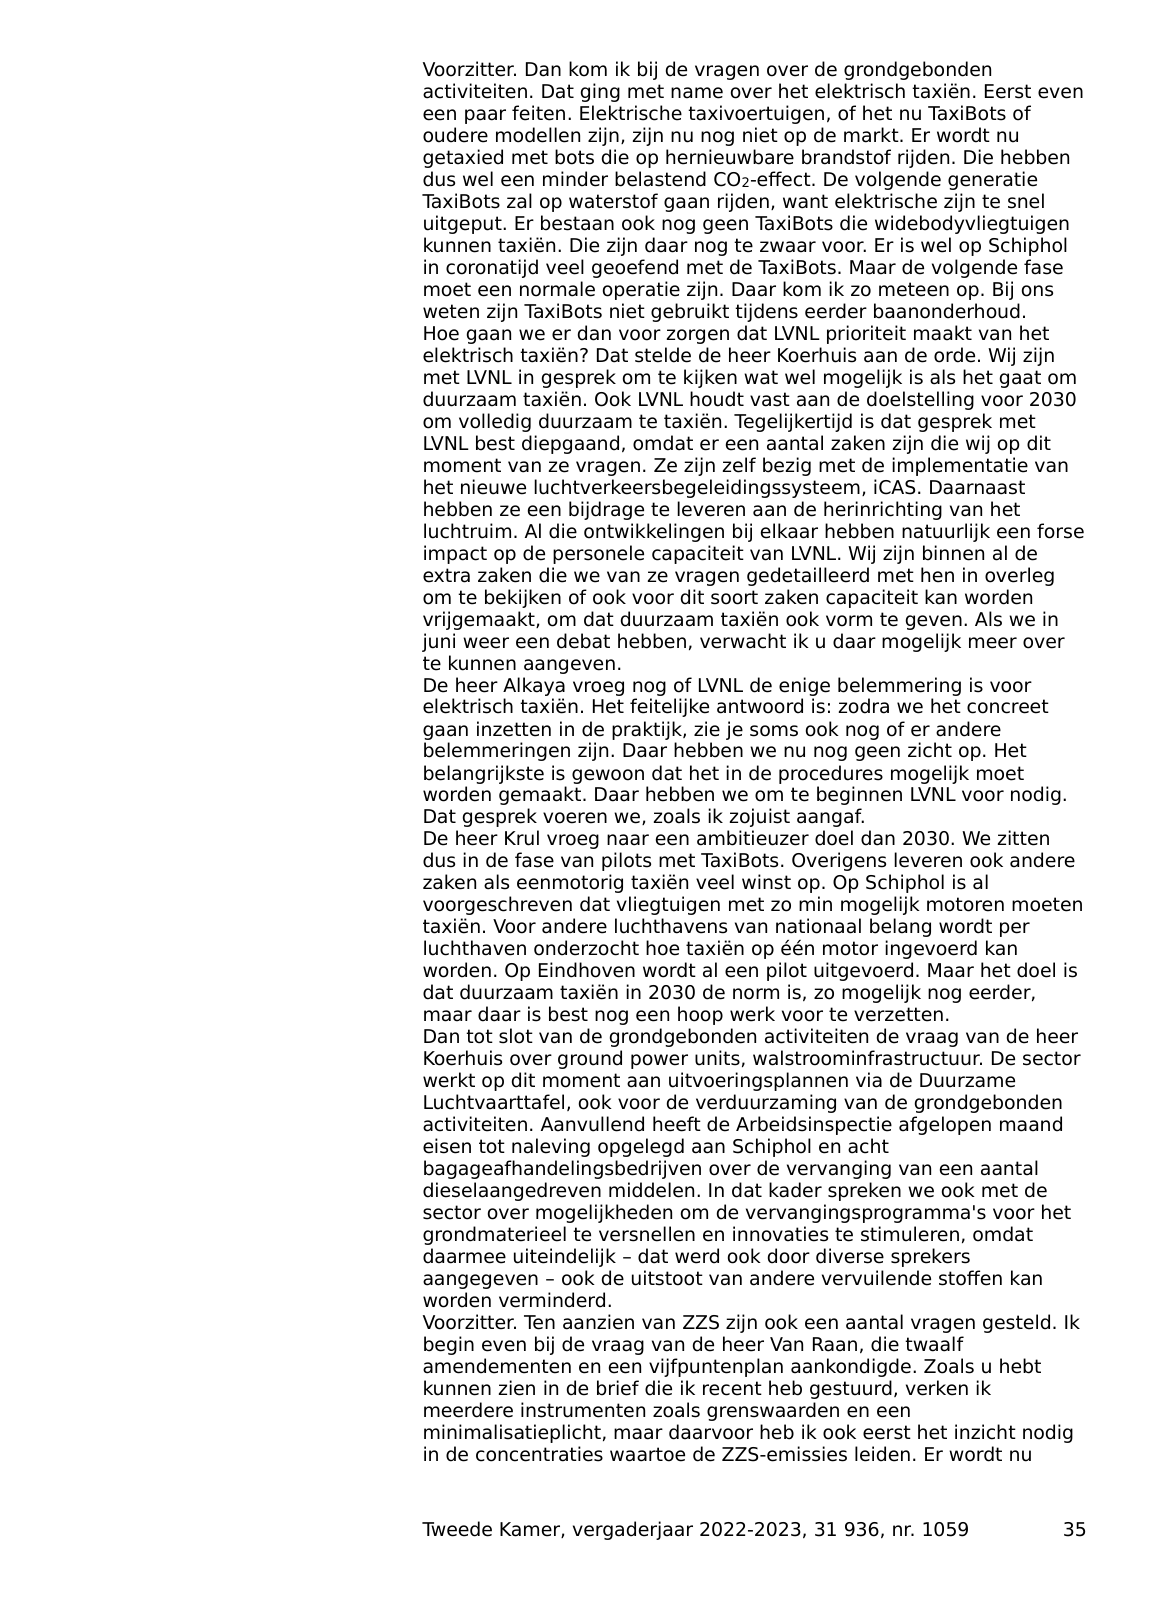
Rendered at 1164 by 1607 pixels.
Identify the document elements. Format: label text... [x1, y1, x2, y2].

text De heer Krul vroeg naar een ambitieuzer doel dan 2030. We zitten dus in de fase van pilots met TaxiBots. Overigens leveren ook andere zaken als eenmotorig taxiën veel winst op. Op Schiphol is al voorgeschreven dat vliegtuigen met zo min mogelijk motoren moeten taxiën. Voor andere luchthavens van nationaal belang wordt per luchthaven onderzocht hoe taxiën op één motor ingevoerd kan worden. Op Eindhoven wordt al een pilot uitgevoerd. Maar het doel is dat duurzaam taxiën in 2030 de norm is, zo mogelijk nog eerder, maar daar is best nog een hoop werk voor te verzetten. [422, 828, 1087, 1026]
text Dan tot slot van de grondgebonden activiteiten de vraag van de heer Koerhuis over ground power units, walstroominfrastructuur. De sector werkt op dit moment aan uitvoeringsplannen via de Duurzame Luchtvaarttafel, ook voor de verduurzaming van de grondgebonden activiteiten. Aanvullend heeft de Arbeidsinspectie afgelopen maand eisen tot naleving opgelegd aan Schiphol en acht bagageafhandelingsbedrijven over de vervanging van een aantal dieselaangedreven middelen. In dat kader spreken we ook met de sector over mogelijkheden om de vervangingsprogramma's voor het grondmaterieel te versnellen en innovaties te stimuleren, omdat daarmee uiteindelijk – dat werd ook door diverse sprekers aangegeven – ook de uitstoot van andere vervuilende stoffen kan worden verminderd. [422, 1026, 1087, 1312]
text Voorzitter. Dan kom ik bij de vragen over de grondgebonden activiteiten. Dat ging met name over het elektrisch taxiën. Eerst even een paar feiten. Elektrische taxivoertuigen, of het nu TaxiBots of oudere modellen zijn, zijn nu nog niet op de markt. Er wordt nu getaxied met bots die op hernieuwbare brandstof rijden. Die hebben dus wel een minder belastend CO2-effect. De volgende generatie TaxiBots zal op waterstof gaan rijden, want elektrische zijn te snel uitgeput. Er bestaan ook nog geen TaxiBots die widebodyvliegtuigen kunnen taxiën. Die zijn daar nog te zwaar voor. Er is wel op Schiphol in coronatijd veel geoefend met de TaxiBots. Maar de volgende fase moet een normale operatie zijn. Daar kom ik zo meteen op. Bij ons weten zijn TaxiBots niet gebruikt tijdens eerder baanonderhoud. [422, 59, 1087, 323]
text Hoe gaan we er dan voor zorgen dat LVNL prioriteit maakt van het elektrisch taxiën? Dat stelde de heer Koerhuis aan de orde. Wij zijn met LVNL in gesprek om te kijken wat wel mogelijk is als het gaat om duurzaam taxiën. Ook LVNL houdt vast aan de doelstelling voor 2030 om volledig duurzaam te taxiën. Tegelijkertijd is dat gesprek met LVNL best diepgaand, omdat er een aantal zaken zijn die wij op dit moment van ze vragen. Ze zijn zelf bezig met de implementatie van het nieuwe luchtverkeersbegeleidingssysteem, iCAS. Daarnaast hebben ze een bijdrage te leveren aan de herinrichting van het luchtruim. Al die ontwikkelingen bij elkaar hebben natuurlijk een forse impact op de personele capaciteit van LVNL. Wij zijn binnen al de extra zaken die we van ze vragen gedetailleerd met hen in overleg om te bekijken of ook voor dit soort zaken capaciteit kan worden vrijgemaakt, om dat duurzaam taxiën ook vorm te geven. Als we in juni weer een debat hebben, verwacht ik u daar mogelijk meer over te kunnen aangeven. [422, 323, 1087, 674]
text De heer Alkaya vroeg nog of LVNL de enige belemmering is voor elektrisch taxiën. Het feitelijke antwoord is: zodra we het concreet gaan inzetten in de praktijk, zie je soms ook nog of er andere belemmeringen zijn. Daar hebben we nu nog geen zicht op. Het belangrijkste is gewoon dat het in de procedures mogelijk moet worden gemaakt. Daar hebben we om te beginnen LVNL voor nodig. Dat gesprek voeren we, zoals ik zojuist aangaf. [422, 674, 1087, 828]
text Voorzitter. Ten aanzien van ZZS zijn ook een aantal vragen gesteld. Ik begin even bij de vraag van de heer Van Raan, die twaalf amendementen en een vijfpuntenplan aankondigde. Zoals u hebt kunnen zien in de brief die ik recent heb gestuurd, verken ik meerdere instrumenten zoals grenswaarden en een minimalisatieplicht, maar daarvoor heb ik ook eerst het inzicht nodig in de concentraties waartoe de ZZS-emissies leiden. Er wordt nu [422, 1312, 1087, 1466]
